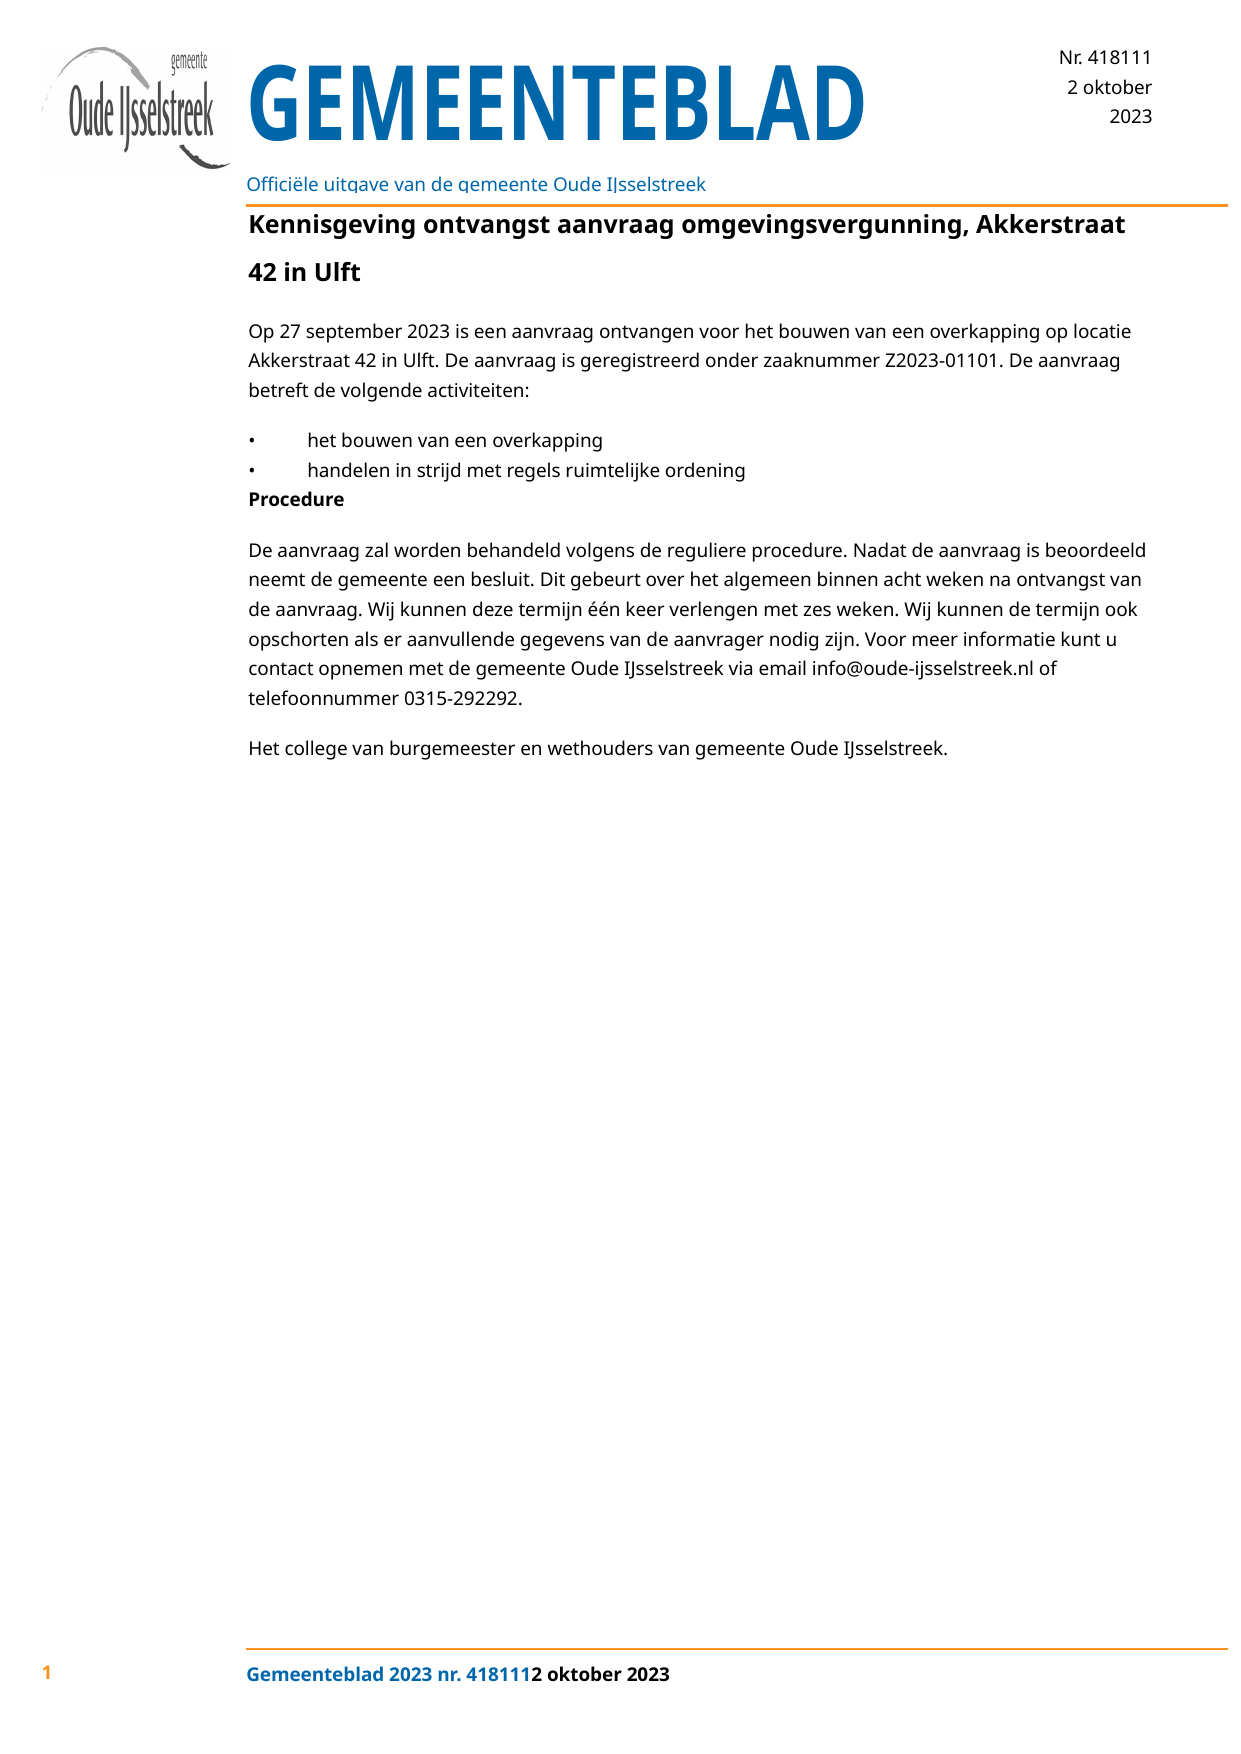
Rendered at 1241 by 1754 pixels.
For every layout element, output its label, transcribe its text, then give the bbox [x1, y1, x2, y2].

text De aanvraag zal worden behandeld volgens de reguliere procedure. Nadat de aanvraag is beoordeeld neemt de gemeente een besluit. Dit gebeurt over het algemeen binnen acht weken na ontvangst van de aanvraag. Wij kunnen deze termijn één keer verlengen met zes weken. Wij kunnen de termijn ook opschorten als er aanvullende gegevens van de aanvrager nodig zijn. Voor meer informatie kunt u contact opnemen met de gemeente Oude IJsselstreek via email info@oude-ijsselstreek.nl of telefoonnummer 0315-292292. [248, 537, 1152, 711]
list het bouwen van een overkapping [248, 427, 1152, 453]
text Kennisgeving ontvangst aanvraag omgevingsvergunning, Akkerstraat 42 in Ulft [248, 207, 1152, 288]
text Het college van burgemeester en wethouders van gemeente Oude IJsselstreek. [248, 735, 1152, 761]
picture [41, 47, 231, 172]
text Procedure [248, 487, 1152, 512]
text Op 27 september 2023 is een aanvraag ontvangen voor het bouwen van een overkapping op locatie Akkerstraat 42 in Ulft. De aanvraag is geregistreerd onder zaaknummer Z2023-01101. De aanvraag betreft de volgende activiteiten: [248, 318, 1152, 403]
list handelen in strijd met regels ruimtelijke ordening [248, 457, 1152, 483]
